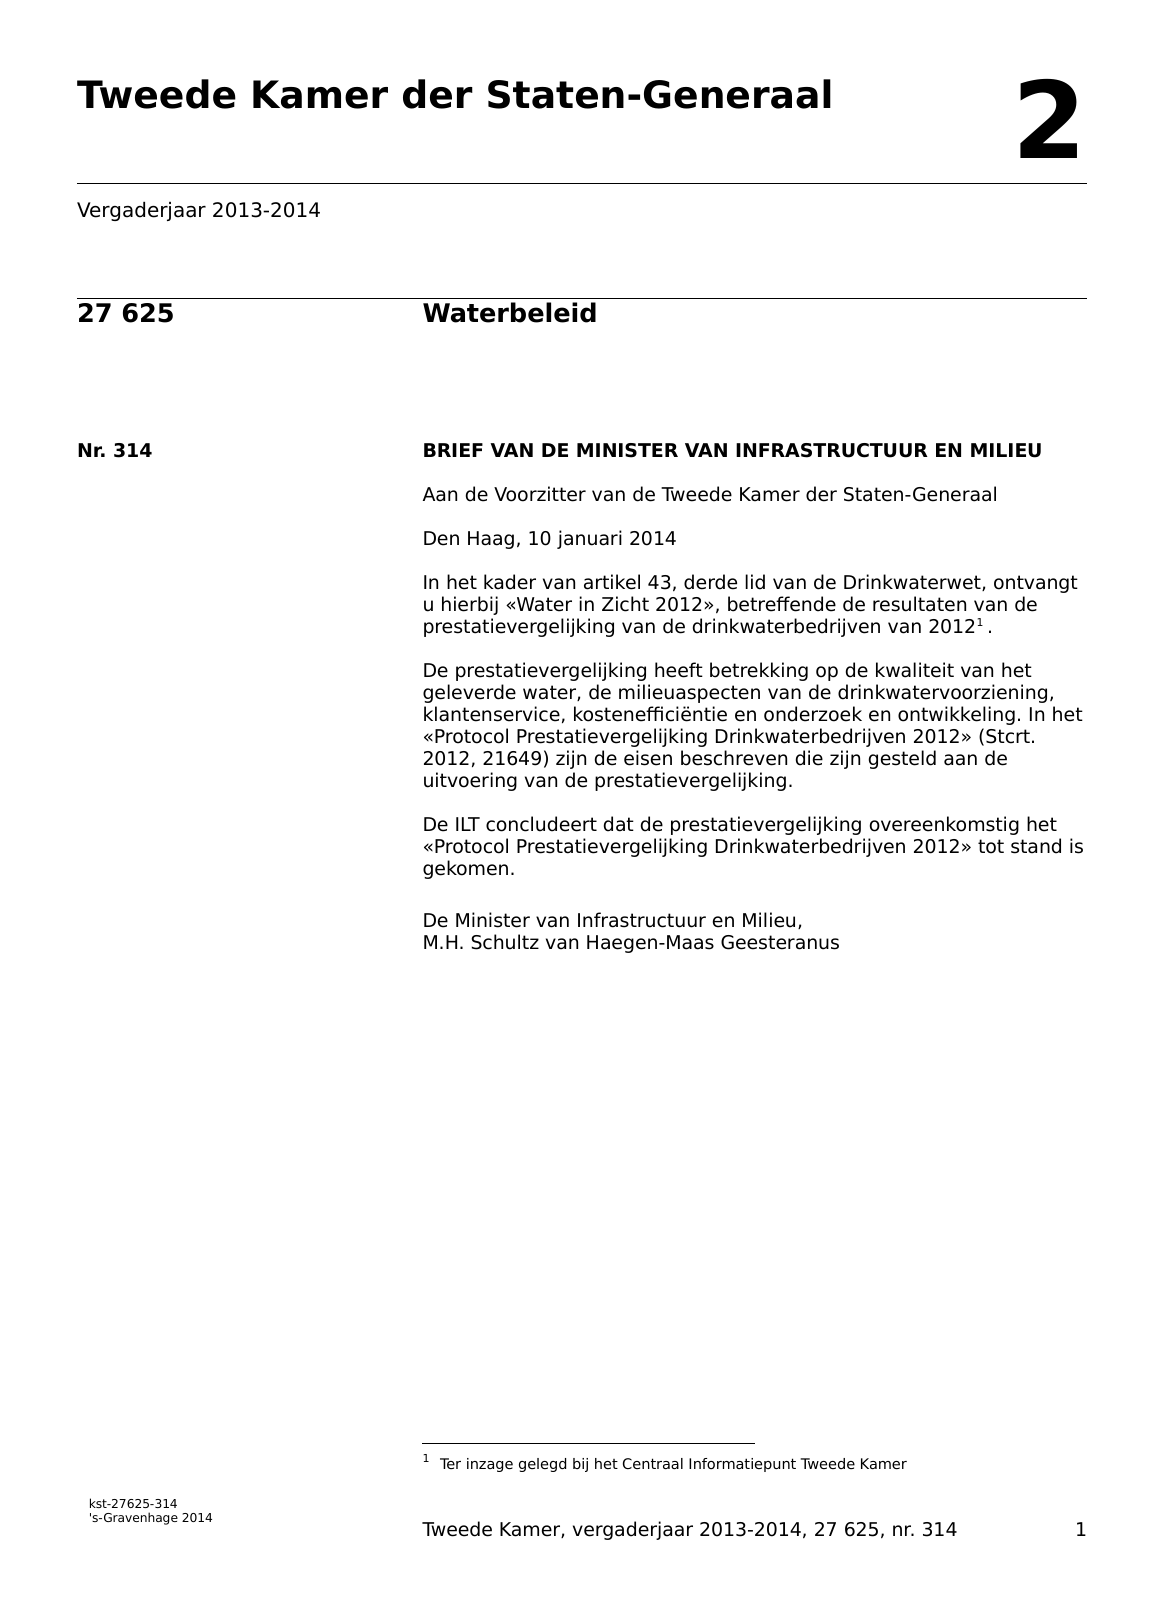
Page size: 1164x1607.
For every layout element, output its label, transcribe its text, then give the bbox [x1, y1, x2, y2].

subtitle Nr. 314 BRIEF VAN DE MINISTER VAN INFRASTRUCTUUR EN MILIEU [77, 440, 1087, 462]
text In het kader van artikel 43, derde lid van de Drinkwaterwet, ontvangt u hierbij «Water in Zicht 2012», betreffende de resultaten van de prestatievergelijking van de drinkwaterbedrijven van 2012. [422, 572, 1087, 638]
text De Minister van Infrastructuur en Milieu, M.H. Schultz van Haegen-Maas Geesteranus [422, 910, 1087, 954]
text Aan de Voorzitter van de Tweede Kamer der Staten-Generaal [422, 484, 1087, 506]
table_header Tweede Kamer der Staten-Generaal [77, 59, 886, 183]
text Den Haag, 10 januari 2014 [422, 528, 1087, 550]
table_cell Vergaderjaar 2013-2014 [77, 184, 1087, 298]
table_header 2 [886, 59, 1087, 183]
text De ILT concludeert dat de prestatievergelijking overeenkomstig het «Protocol Prestatievergelijking Drinkwaterbedrijven 2012» tot stand is gekomen. [422, 814, 1087, 880]
text kst-27625-314 [88, 1497, 323, 1511]
text Ter inzage gelegd bij het Centraal Informatiepunt Tweede Kamer [422, 1452, 1087, 1474]
text De prestatievergelijking heeft betrekking op de kwaliteit van het geleverde water, de milieuaspecten van de drinkwatervoorziening, klantenservice, kostenefficiëntie en onderzoek en ontwikkeling. In het «Protocol Prestatievergelijking Drinkwaterbedrijven 2012» (Stcrt. 2012, 21649) zijn de eisen beschreven die zijn gesteld aan de uitvoering van de prestatievergelijking. [422, 660, 1087, 792]
subtitle 27 625 Waterbeleid [77, 299, 1087, 329]
text 's-Gravenhage 2014 [88, 1511, 323, 1525]
